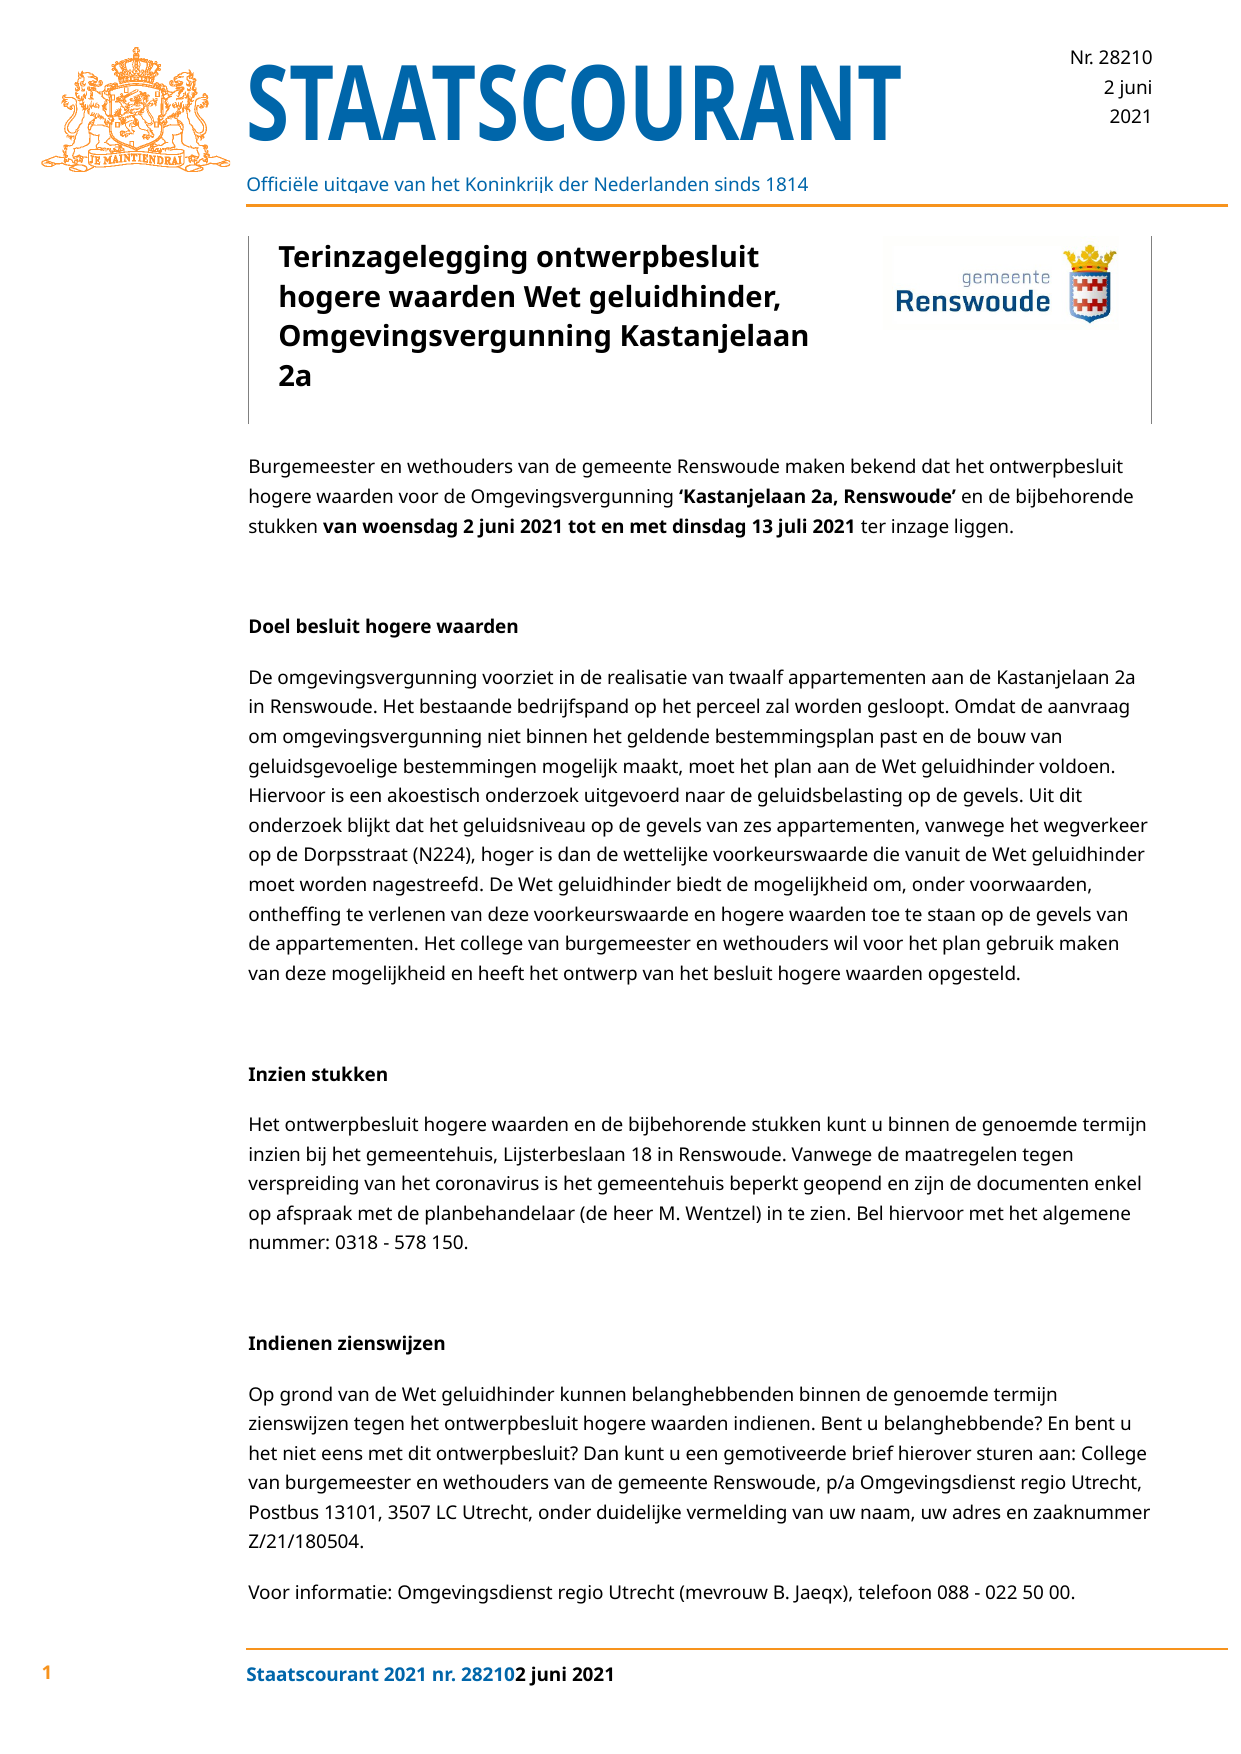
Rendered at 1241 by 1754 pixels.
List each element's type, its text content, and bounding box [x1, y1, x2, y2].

text Op grond van de Wet geluidhinder kunnen belanghebbenden binnen de genoemde termijn zienswijzen tegen het ontwerpbesluit hogere waarden indienen. Bent u belanghebbende? En bent u het niet eens met dit ontwerpbesluit? Dan kunt u een gemotiveerde brief hierover sturen aan: College van burgemeester en wethouders van de gemeente Renswoude, p/a Omgevingsdienst regio Utrecht, Postbus 13101, 3507 LC Utrecht, onder duidelijke vermelding van uw naam, uw adres en zaaknummer Z/21/180504. [248, 1381, 1152, 1554]
text Voor informatie: Omgevingsdienst regio Utrecht (mevrouw B. Jaeqx), telefoon 088 - 022 50 00. [248, 1579, 1152, 1605]
text Doel besluit hogere waarden [248, 614, 1152, 639]
picture [882, 236, 1119, 330]
text Inzien stukken [248, 1061, 1152, 1086]
text De omgevingsvergunning voorziet in de realisatie van twaalf appartementen aan de Kastanjelaan 2a in Renswoude. Het bestaande bedrijfspand op het perceel zal worden gesloopt. Omdat de aanvraag om omgevingsvergunning niet binnen het geldende bestemmingsplan past en de bouw van geluidsgevoelige bestemmingen mogelijk maakt, moet het plan aan de Wet geluidhinder voldoen. Hiervoor is een akoestisch onderzoek uitgevoerd naar de geluidsbelasting op de gevels. Uit dit onderzoek blijkt dat het geluidsniveau op de gevels van zes appartementen, vanwege het wegverkeer op de Dorpsstraat (N224), hoger is dan de wettelijke voorkeurswaarde die vanuit de Wet geluidhinder moet worden nagestreefd. De Wet geluidhinder biedt de mogelijkheid om, onder voorwaarden, ontheffing te verlenen van deze voorkeurswaarde en hogere waarden toe te staan op de gevels van de appartementen. Het college van burgemeester en wethouders wil voor het plan gebruik maken van deze mogelijkheid en heeft het ontwerp van het besluit hogere waarden opgesteld. [248, 664, 1152, 986]
text Het ontwerpbesluit hogere waarden en de bijbehorende stukken kunt u binnen de genoemde termijn inzien bij het gemeentehuis, Lijsterbeslaan 18 in Renswoude. Vanwege de maatregelen tegen verspreiding van het coronavirus is het gemeentehuis beperkt geopend en zijn de documenten enkel op afspraak met de planbehandelaar (de heer M. Wentzel) in te zien. Bel hiervoor met het algemene nummer: 0318 - 578 150. [248, 1111, 1152, 1255]
table_header Terinzagelegging ontwerpbesluit hogere waarden Wet geluidhinder, Omgevingsvergunning Kastanjelaan 2a [249, 236, 850, 424]
picture [41, 47, 231, 172]
table_header [1119, 236, 1151, 329]
table_header [850, 236, 882, 329]
table_header [850, 330, 1151, 424]
text Indienen zienswijzen [248, 1330, 1152, 1356]
text Burgemeester en wethouders van de gemeente Renswoude maken bekend dat het ontwerpbesluit hogere waarden voor de Omgevingsvergunning ‘Kastanjelaan 2a, Renswoude’ en de bijbehorende stukken van woensdag 2 juni 2021 tot en met dinsdag 13 juli 2021 ter inzage liggen. [248, 454, 1152, 538]
